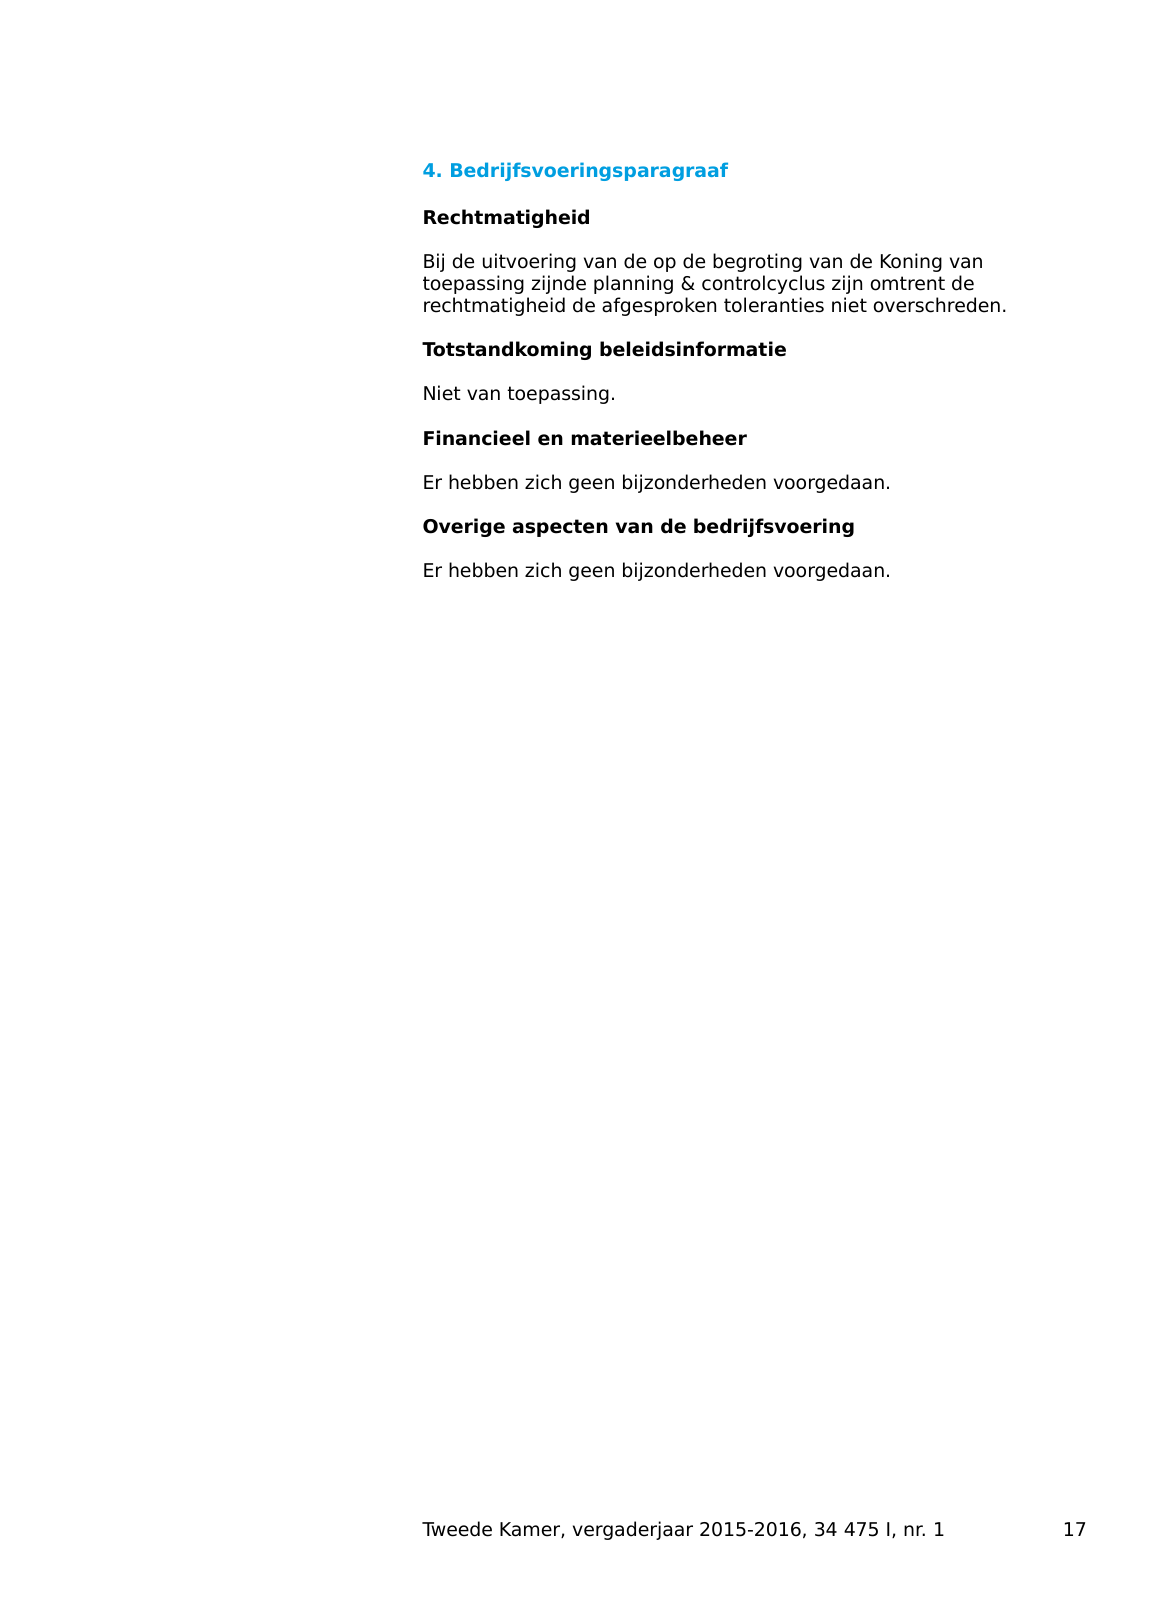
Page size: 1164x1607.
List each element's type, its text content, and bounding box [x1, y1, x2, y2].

text Er hebben zich geen bijzonderheden voorgedaan. [422, 560, 1087, 582]
text Niet van toepassing. [422, 383, 1087, 405]
text Bij de uitvoering van de op de begroting van de Koning van toepassing zijnde planning & controlcyclus zijn omtrent de rechtmatigheid de afgesproken toleranties niet overschreden. [422, 251, 1087, 317]
subtitle Financieel en materieelbeheer [422, 427, 1087, 449]
subtitle Rechtmatigheid [422, 207, 1087, 229]
subtitle 4. Bedrijfsvoeringsparagraaf [422, 160, 1087, 182]
subtitle Overige aspecten van de bedrijfsvoering [422, 516, 1087, 538]
subtitle Totstandkoming beleidsinformatie [422, 339, 1087, 361]
text Er hebben zich geen bijzonderheden voorgedaan. [422, 472, 1087, 494]
